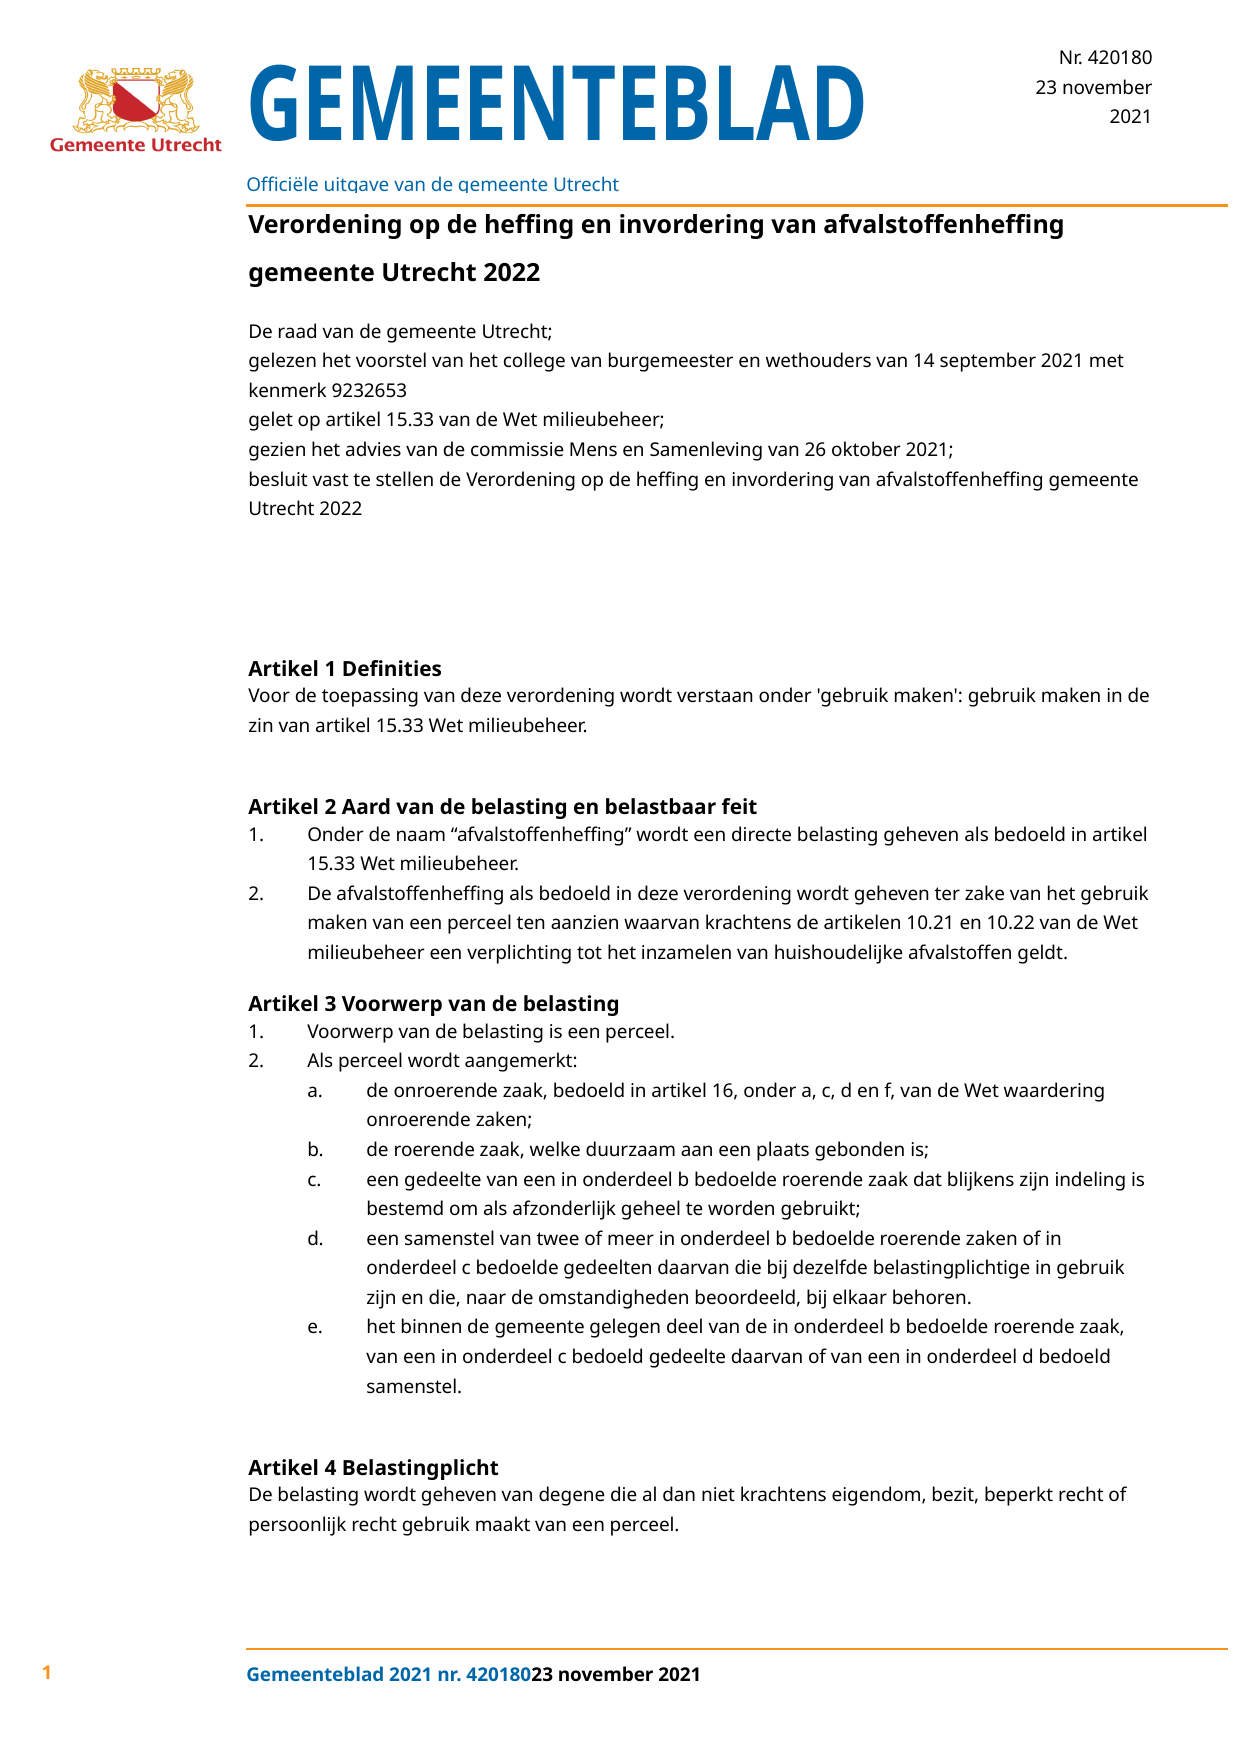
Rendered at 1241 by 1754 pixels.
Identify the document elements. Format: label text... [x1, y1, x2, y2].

text Artikel 4 Belastingplicht [248, 1453, 1152, 1481]
list de onroerende zaak, bedoeld in artikel 16, onder a, c, d en f, van de Wet waardering onroerende zaken; [307, 1077, 1152, 1132]
text Artikel 2 Aard van de belasting en belastbaar feit [248, 792, 1152, 821]
text besluit vast te stellen de Verordening op de heffing en invordering van afvalstoffenheffing gemeente Utrecht 2022 [248, 466, 1152, 521]
list De afvalstoffenheffing als bedoeld in deze verordening wordt geheven ter zake van het gebruik maken van een perceel ten aanzien waarvan krachtens de artikelen 10.21 en 10.22 van de Wet milieubeheer een verplichting tot het inzamelen van huishoudelijke afvalstoffen geldt. [248, 880, 1152, 965]
text Artikel 3 Voorwerp van de belasting [248, 989, 1152, 1018]
text De belasting wordt geheven van degene die al dan niet krachtens eigendom, bezit, beperkt recht of persoonlijk recht gebruik maakt van een perceel. [248, 1481, 1152, 1537]
text gezien het advies van de commissie Mens en Samenleving van 26 oktober 2021; [248, 436, 1152, 462]
list Als perceel wordt aangemerkt: [248, 1047, 1152, 1073]
list de roerende zaak, welke duurzaam aan een plaats gebonden is; [307, 1136, 1152, 1162]
text gelet op artikel 15.33 van de Wet milieubeheer; [248, 407, 1152, 432]
text Voor de toepassing van deze verordening wordt verstaan onder 'gebruik maken': gebruik maken in de zin van artikel 15.33 Wet milieubeheer. [248, 683, 1152, 738]
text gelezen het voorstel van het college van burgemeester en wethouders van 14 september 2021 met kenmerk 9232653 [248, 347, 1152, 403]
list het binnen de gemeente gelegen deel van de in onderdeel b bedoelde roerende zaak, van een in onderdeel c bedoeld gedeelte daarvan of van een in onderdeel d bedoeld samenstel. [307, 1314, 1152, 1399]
text Verordening op de heffing en invordering van afvalstoffenheffing gemeente Utrecht 2022 [248, 207, 1152, 288]
text Artikel 1 Definities [248, 654, 1152, 683]
list Voorwerp van de belasting is een perceel. [248, 1018, 1152, 1044]
list een gedeelte van een in onderdeel b bedoelde roerende zaak dat blijkens zijn indeling is bestemd om als afzonderlijk geheel te worden gebruikt; [307, 1166, 1152, 1221]
list een samenstel van twee of meer in onderdeel b bedoelde roerende zaken of in onderdeel c bedoelde gedeelten daarvan die bij dezelfde belastingplichtige in gebruik zijn en die, naar de omstandigheden beoordeeld, bij elkaar behoren. [307, 1225, 1152, 1310]
list Onder de naam “afvalstoffenheffing” wordt een directe belasting geheven als bedoeld in artikel 15.33 Wet milieubeheer. [248, 821, 1152, 876]
text De raad van de gemeente Utrecht; [248, 318, 1152, 344]
picture [41, 47, 231, 172]
